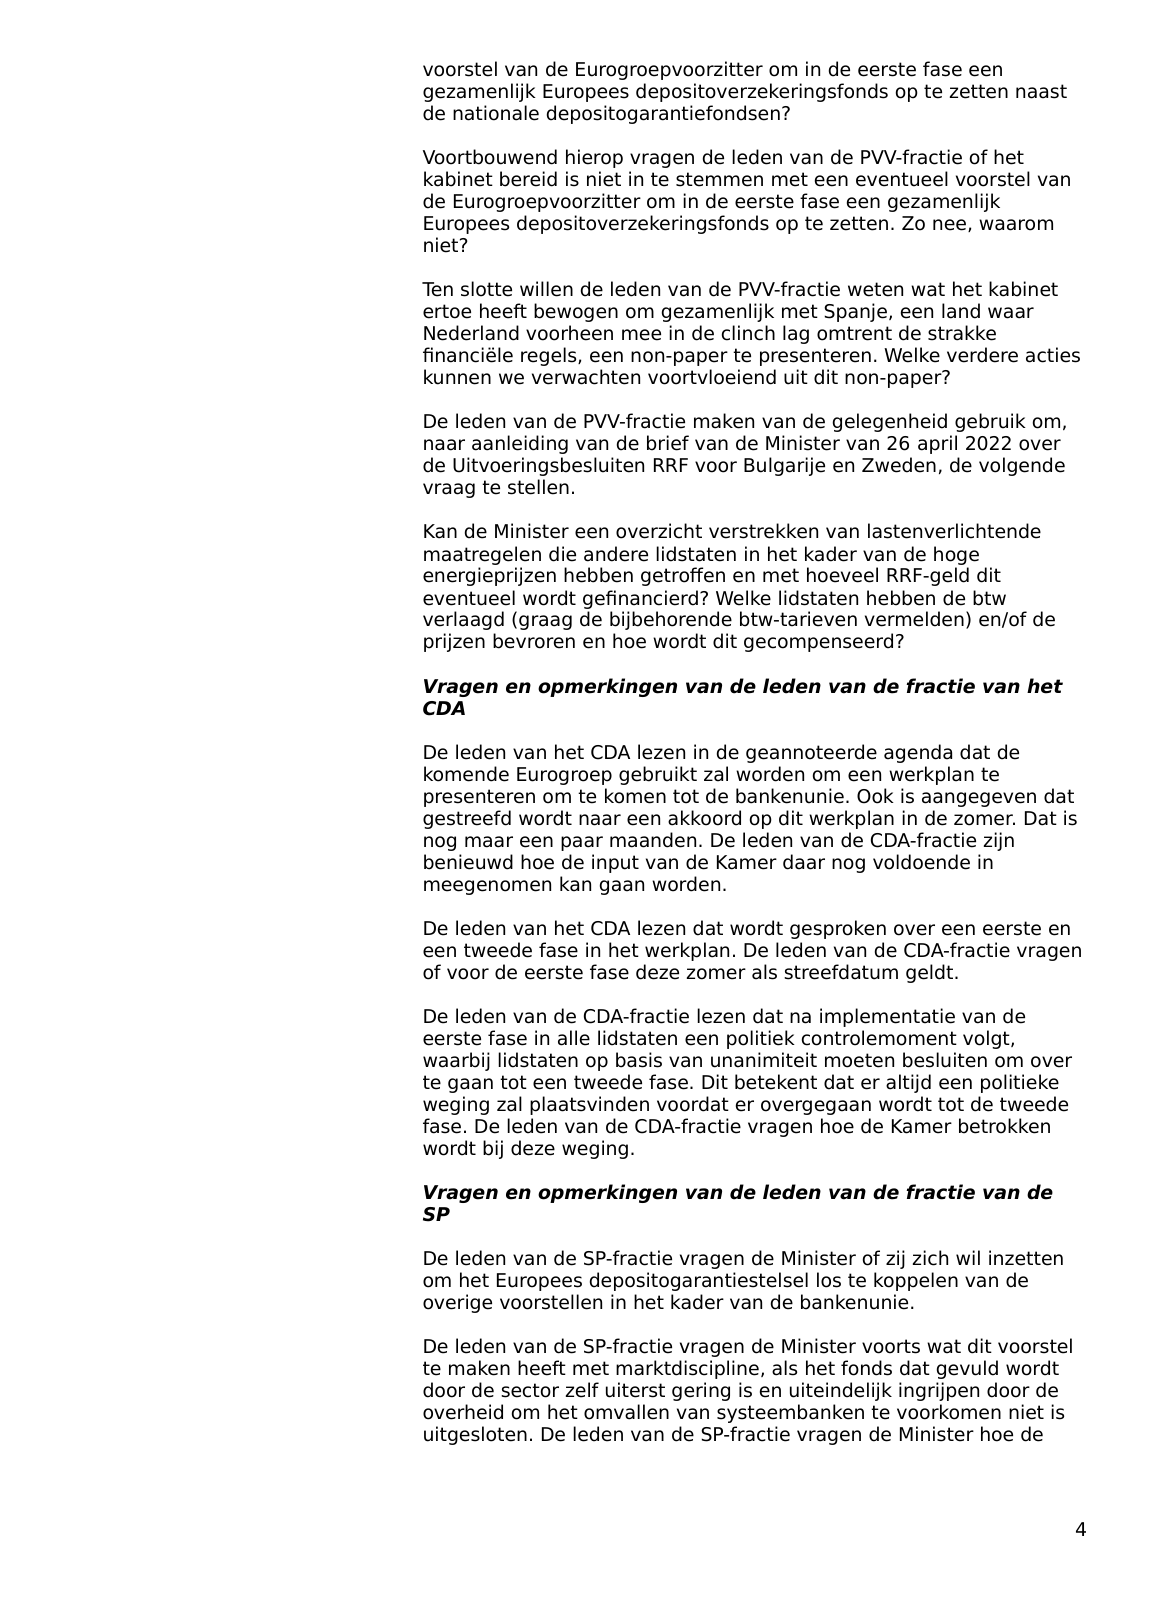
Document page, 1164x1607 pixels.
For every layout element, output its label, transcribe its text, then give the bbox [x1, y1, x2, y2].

text De leden van de PVV-fractie maken van de gelegenheid gebruik om, naar aanleiding van de brief van de Minister van 26 april 2022 over de Uitvoeringsbesluiten RRF voor Bulgarije en Zweden, de volgende vraag te stellen. [422, 411, 1087, 499]
text voorstel van de Eurogroepvoorzitter om in de eerste fase een gezamenlijk Europees depositoverzekeringsfonds op te zetten naast de nationale depositogarantiefondsen? [422, 59, 1087, 125]
text De leden van de CDA-fractie lezen dat na implementatie van de eerste fase in alle lidstaten een politiek controlemoment volgt, waarbij lidstaten op basis van unanimiteit moeten besluiten om over te gaan tot een tweede fase. Dit betekent dat er altijd een politieke weging zal plaatsvinden voordat er overgegaan wordt tot de tweede fase. De leden van de CDA-fractie vragen hoe de Kamer betrokken wordt bij deze weging. [422, 1006, 1087, 1160]
text Ten slotte willen de leden van de PVV-fractie weten wat het kabinet ertoe heeft bewogen om gezamenlijk met Spanje, een land waar Nederland voorheen mee in de clinch lag omtrent de strakke financiële regels, een non-paper te presenteren. Welke verdere acties kunnen we verwachten voortvloeiend uit dit non-paper? [422, 279, 1087, 389]
text De leden van het CDA lezen in de geannoteerde agenda dat de komende Eurogroep gebruikt zal worden om een werkplan te presenteren om te komen tot de bankenunie. Ook is aangegeven dat gestreefd wordt naar een akkoord op dit werkplan in de zomer. Dat is nog maar een paar maanden. De leden van de CDA-fractie zijn benieuwd hoe de input van de Kamer daar nog voldoende in meegenomen kan gaan worden. [422, 742, 1087, 896]
text Voortbouwend hierop vragen de leden van de PVV-fractie of het kabinet bereid is niet in te stemmen met een eventueel voorstel van de Eurogroepvoorzitter om in de eerste fase een gezamenlijk Europees depositoverzekeringsfonds op te zetten. Zo nee, waarom niet? [422, 147, 1087, 257]
text Kan de Minister een overzicht verstrekken van lastenverlichtende maatregelen die andere lidstaten in het kader van de hoge energieprijzen hebben getroffen en met hoeveel RRF-geld dit eventueel wordt gefinancierd? Welke lidstaten hebben de btw verlaagd (graag de bijbehorende btw-tarieven vermelden) en/of de prijzen bevroren en hoe wordt dit gecompenseerd? [422, 521, 1087, 653]
text De leden van de SP-fractie vragen de Minister voorts wat dit voorstel te maken heeft met marktdiscipline, als het fonds dat gevuld wordt door de sector zelf uiterst gering is en uiteindelijk ingrijpen door de overheid om het omvallen van systeembanken te voorkomen niet is uitgesloten. De leden van de SP-fractie vragen de Minister hoe de [422, 1336, 1087, 1446]
text De leden van het CDA lezen dat wordt gesproken over een eerste en een tweede fase in het werkplan. De leden van de CDA-fractie vragen of voor de eerste fase deze zomer als streefdatum geldt. [422, 918, 1087, 984]
text De leden van de SP-fractie vragen de Minister of zij zich wil inzetten om het Europees depositogarantiestelsel los te koppelen van de overige voorstellen in het kader van de bankenunie. [422, 1248, 1087, 1314]
subtitle Vragen en opmerkingen van de leden van de fractie van het CDA [422, 676, 1087, 719]
subtitle Vragen en opmerkingen van de leden van de fractie van de SP [422, 1182, 1087, 1226]
